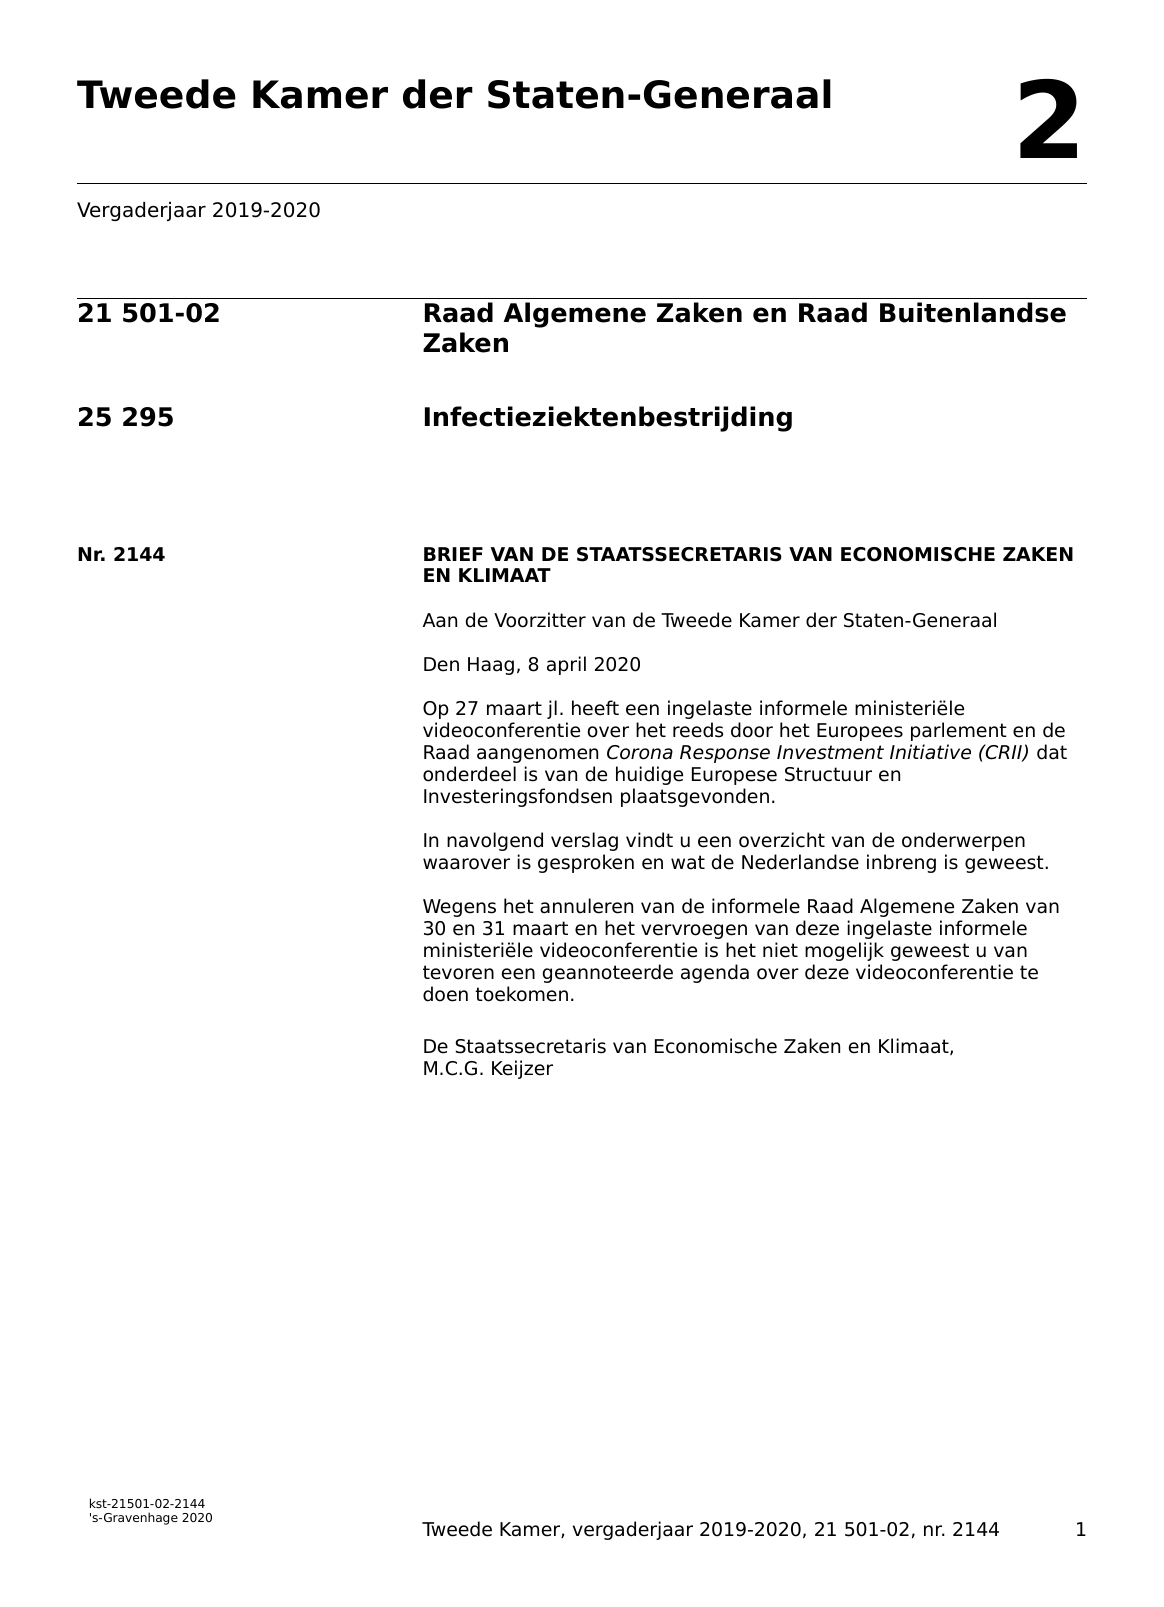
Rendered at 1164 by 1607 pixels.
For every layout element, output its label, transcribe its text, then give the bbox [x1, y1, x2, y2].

subtitle 21 501-02 Raad Algemene Zaken en Raad Buitenlandse Zaken [77, 299, 1087, 358]
text Den Haag, 8 april 2020 [422, 654, 1087, 676]
text In navolgend verslag vindt u een overzicht van de onderwerpen waarover is gesproken en wat de Nederlandse inbreng is geweest. [422, 830, 1087, 874]
subtitle Nr. 2144 BRIEF VAN DE STAATSSECRETARIS VAN ECONOMISCHE ZAKEN EN KLIMAAT [77, 543, 1087, 587]
text De Staatssecretaris van Economische Zaken en Klimaat, M.C.G. Keijzer [422, 1036, 1087, 1080]
table_cell Vergaderjaar 2019-2020 [77, 184, 1087, 298]
table_header 2 [886, 59, 1087, 183]
text 's-Gravenhage 2020 [88, 1511, 323, 1525]
text Aan de Voorzitter van de Tweede Kamer der Staten-Generaal [422, 609, 1087, 632]
table_header Tweede Kamer der Staten-Generaal [77, 59, 886, 183]
text Op 27 maart jl. heeft een ingelaste informele ministeriële videoconferentie over het reeds door het Europees parlement en de Raad aangenomen Corona Response Investment Initiative (CRII) dat onderdeel is van de huidige Europese Structuur en Investeringsfondsen plaatsgevonden. [422, 698, 1087, 808]
text Wegens het annuleren van de informele Raad Algemene Zaken van 30 en 31 maart en het vervroegen van deze ingelaste informele ministeriële videoconferentie is het niet mogelijk geweest u van tevoren een geannoteerde agenda over deze videoconferentie te doen toekomen. [422, 896, 1087, 1006]
subtitle 25 295 Infectieziektenbestrijding [77, 403, 1087, 432]
text kst-21501-02-2144 [88, 1497, 323, 1511]
